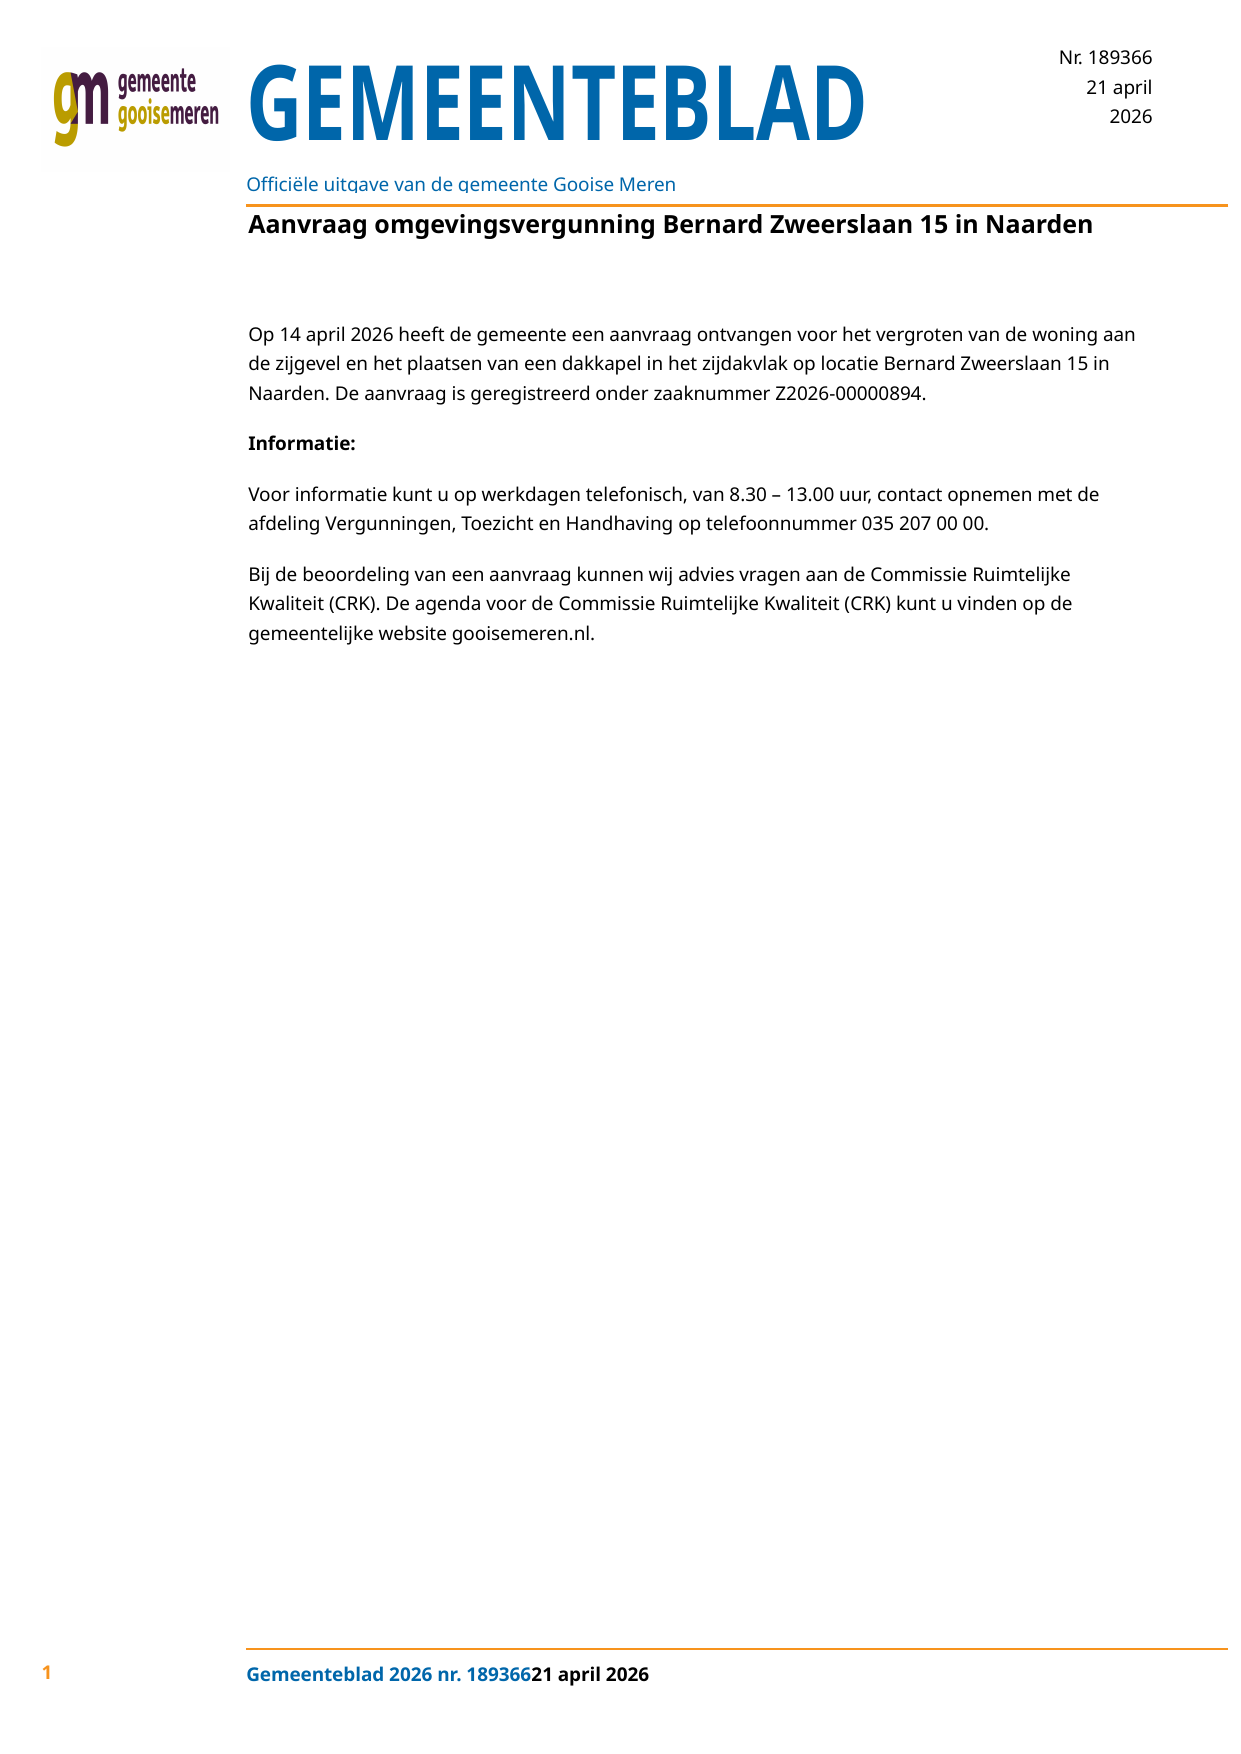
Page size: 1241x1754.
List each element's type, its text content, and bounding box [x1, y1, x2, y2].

text Informatie: [248, 430, 1152, 456]
picture [41, 47, 231, 172]
text Op 14 april 2026 heeft de gemeente een aanvraag ontvangen voor het vergroten van de woning aan de zijgevel en het plaatsen van een dakkapel in het zijdakvlak op locatie Bernard Zweerslaan 15 in Naarden. De aanvraag is geregistreerd onder zaaknummer Z2026-00000894. [248, 321, 1152, 406]
text Aanvraag omgevingsvergunning Bernard Zweerslaan 15 in Naarden [248, 207, 1152, 241]
text Bij de beoordeling van een aanvraag kunnen wij advies vragen aan de Commissie Ruimtelijke Kwaliteit (CRK). De agenda voor de Commissie Ruimtelijke Kwaliteit (CRK) kunt u vinden op de gemeentelijke website gooisemeren.nl. [248, 561, 1152, 646]
text Voor informatie kunt u op werkdagen telefonisch, van 8.30 – 13.00 uur, contact opnemen met de afdeling Vergunningen, Toezicht en Handhaving op telefoonnummer 035 207 00 00. [248, 481, 1152, 536]
